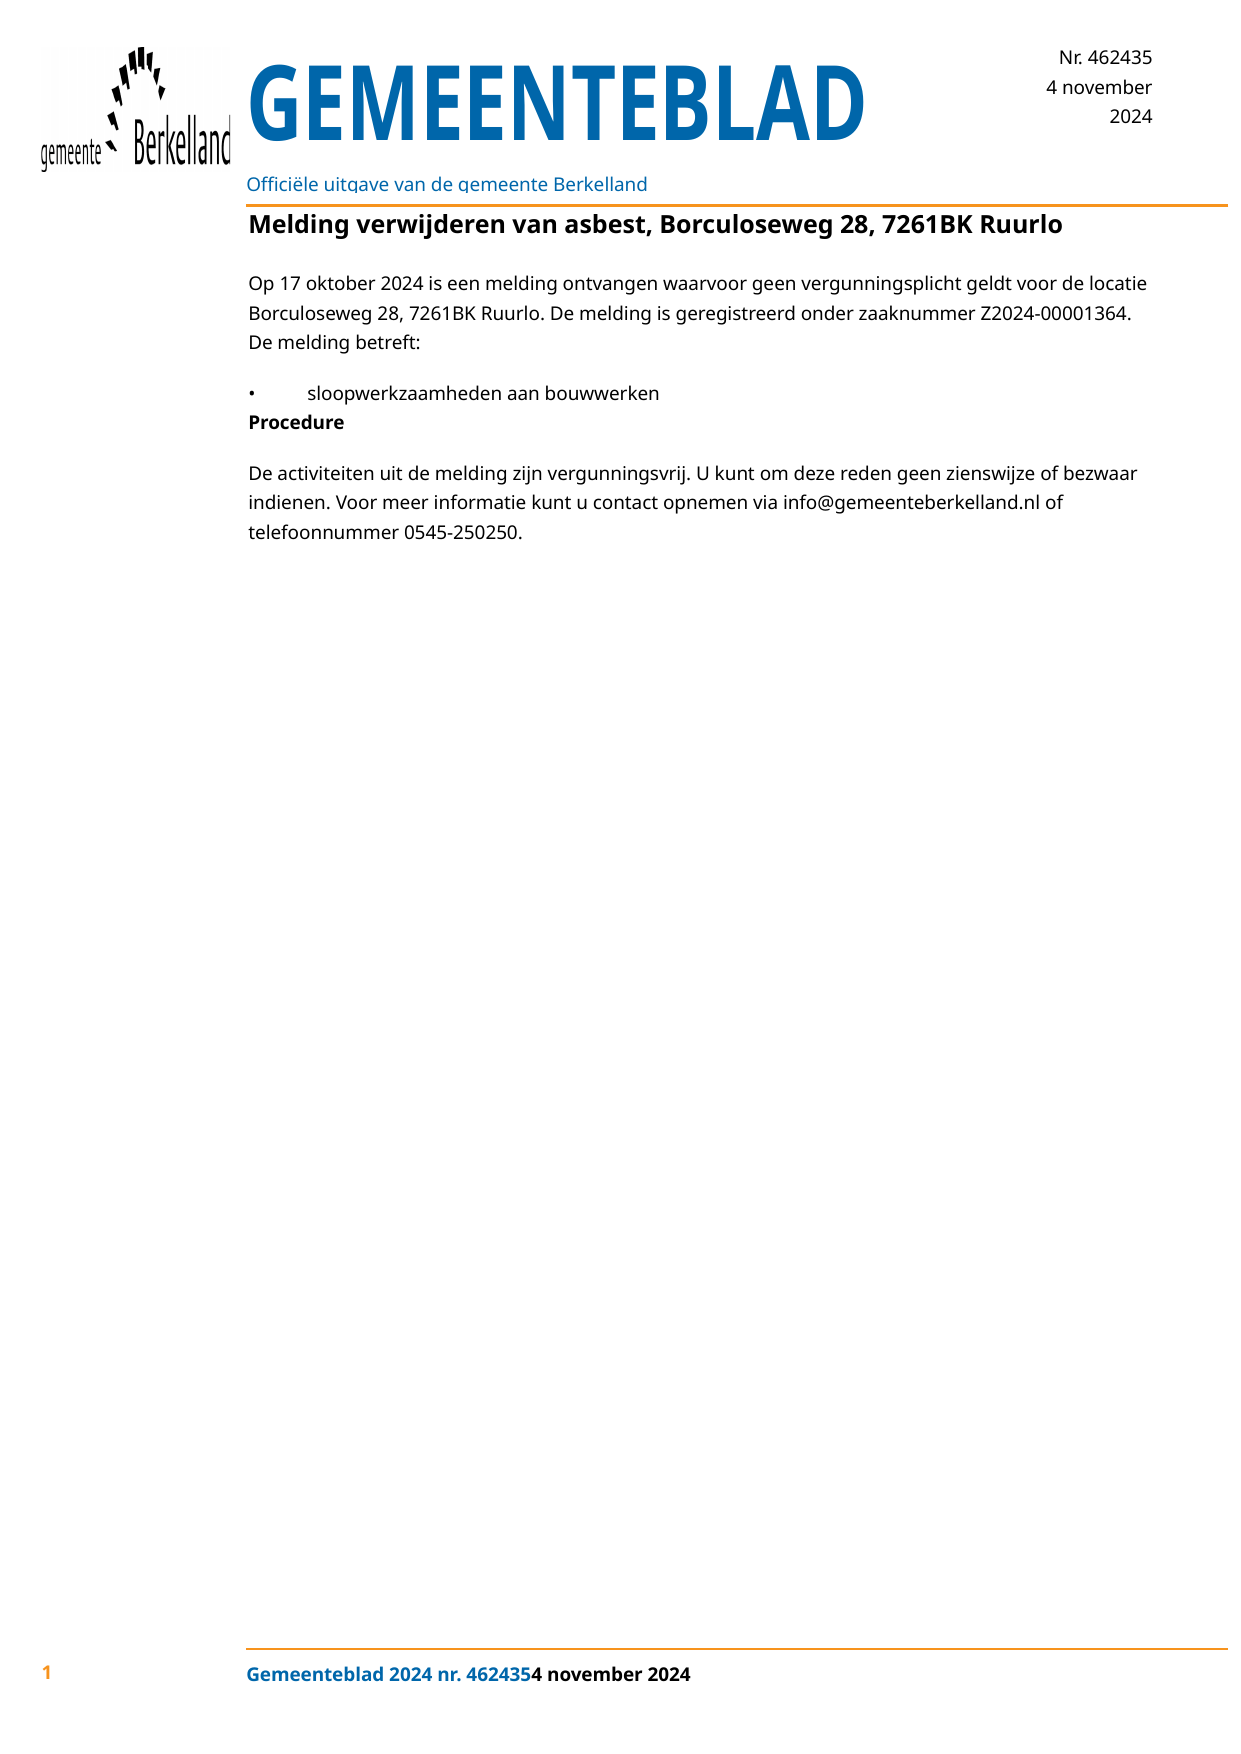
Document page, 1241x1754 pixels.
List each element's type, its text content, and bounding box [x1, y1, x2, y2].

text De activiteiten uit de melding zijn vergunningsvrij. U kunt om deze reden geen zienswijze of bezwaar indienen. Voor meer informatie kunt u contact opnemen via info@gemeenteberkelland.nl of telefoonnummer 0545-250250. [248, 460, 1152, 545]
list sloopwerkzaamheden aan bouwwerken [248, 380, 1152, 406]
text Melding verwijderen van asbest, Borculoseweg 28, 7261BK Ruurlo [248, 207, 1152, 241]
picture [41, 47, 231, 172]
text Op 17 oktober 2024 is een melding ontvangen waarvoor geen vergunningsplicht geldt voor de locatie Borculoseweg 28, 7261BK Ruurlo. De melding is geregistreerd onder zaaknummer Z2024-00001364. De melding betreft: [248, 270, 1152, 355]
text Procedure [248, 409, 1152, 435]
